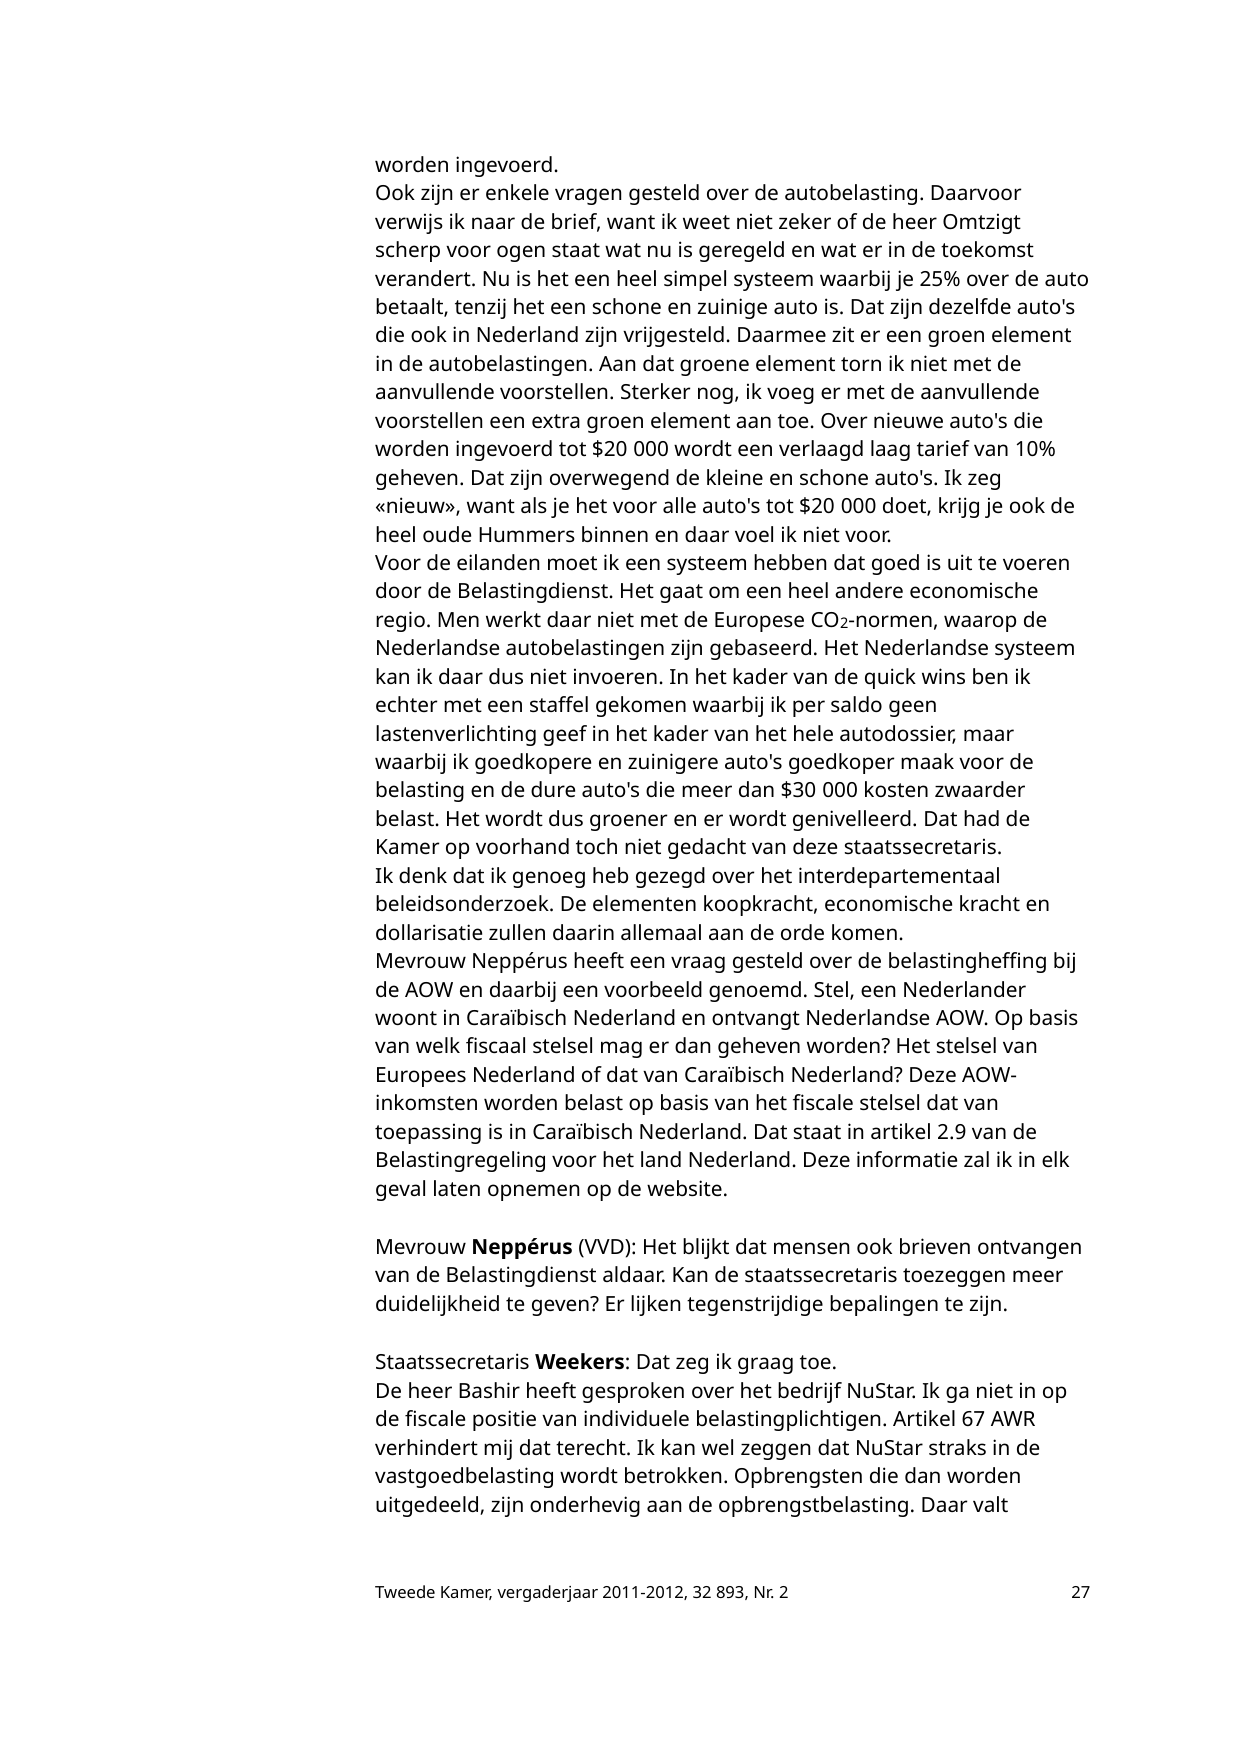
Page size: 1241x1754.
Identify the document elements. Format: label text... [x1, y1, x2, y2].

text Mevrouw Neppérus (VVD): Het blijkt dat mensen ook brieven ontvangen van de Belastingdienst aldaar. Kan de staatssecretaris toezeggen meer duidelijkheid te geven? Er lijken tegenstrijdige bepalingen te zijn. [375, 1232, 1090, 1317]
text Ook zijn er enkele vragen gesteld over de autobelasting. Daarvoor verwijs ik naar de brief, want ik weet niet zeker of de heer Omtzigt scherp voor ogen staat wat nu is geregeld en wat er in de toekomst verandert. Nu is het een heel simpel systeem waarbij je 25% over de auto betaalt, tenzij het een schone en zuinige auto is. Dat zijn dezelfde auto's die ook in Nederland zijn vrijgesteld. Daarmee zit er een groen element in de autobelastingen. Aan dat groene element torn ik niet met de aanvullende voorstellen. Sterker nog, ik voeg er met de aanvullende voorstellen een extra groen element aan toe. Over nieuwe auto's die worden ingevoerd tot $20 000 wordt een verlaagd laag tarief van 10% geheven. Dat zijn overwegend de kleine en schone auto's. Ik zeg «nieuw», want als je het voor alle auto's tot $20 000 doet, krijg je ook de heel oude Hummers binnen en daar voel ik niet voor. [375, 178, 1090, 548]
text Ik denk dat ik genoeg heb gezegd over het interdepartementaal beleidsonderzoek. De elementen koopkracht, economische kracht en dollarisatie zullen daarin allemaal aan de orde komen. [375, 861, 1090, 946]
text Staatssecretaris Weekers: Dat zeg ik graag toe. [375, 1347, 1090, 1376]
text Mevrouw Neppérus heeft een vraag gesteld over de belastingheffing bij de AOW en daarbij een voorbeeld genoemd. Stel, een Nederlander woont in Caraïbisch Nederland en ontvangt Nederlandse AOW. Op basis van welk fiscaal stelsel mag er dan geheven worden? Het stelsel van Europees Nederland of dat van Caraïbisch Nederland? Deze AOW-inkomsten worden belast op basis van het fiscale stelsel dat van toepassing is in Caraïbisch Nederland. Dat staat in artikel 2.9 van de Belastingregeling voor het land Nederland. Deze informatie zal ik in elk geval laten opnemen op de website. [375, 946, 1090, 1202]
text Voor de eilanden moet ik een systeem hebben dat goed is uit te voeren door de Belastingdienst. Het gaat om een heel andere economische regio. Men werkt daar niet met de Europese CO2-normen, waarop de Nederlandse autobelastingen zijn gebaseerd. Het Nederlandse systeem kan ik daar dus niet invoeren. In het kader van de quick wins ben ik echter met een staffel gekomen waarbij ik per saldo geen lastenverlichting geef in het kader van het hele autodossier, maar waarbij ik goedkopere en zuinigere auto's goedkoper maak voor de belasting en de dure auto's die meer dan $30 000 kosten zwaarder belast. Het wordt dus groener en er wordt genivelleerd. Dat had de Kamer op voorhand toch niet gedacht van deze staatssecretaris. [375, 548, 1090, 861]
text worden ingevoerd. [375, 150, 1090, 178]
text De heer Bashir heeft gesproken over het bedrijf NuStar. Ik ga niet in op de fiscale positie van individuele belastingplichtigen. Artikel 67 AWR verhindert mij dat terecht. Ik kan wel zeggen dat NuStar straks in de vastgoedbelasting wordt betrokken. Opbrengsten die dan worden uitgedeeld, zijn onderhevig aan de opbrengstbelasting. Daar valt [375, 1376, 1090, 1518]
